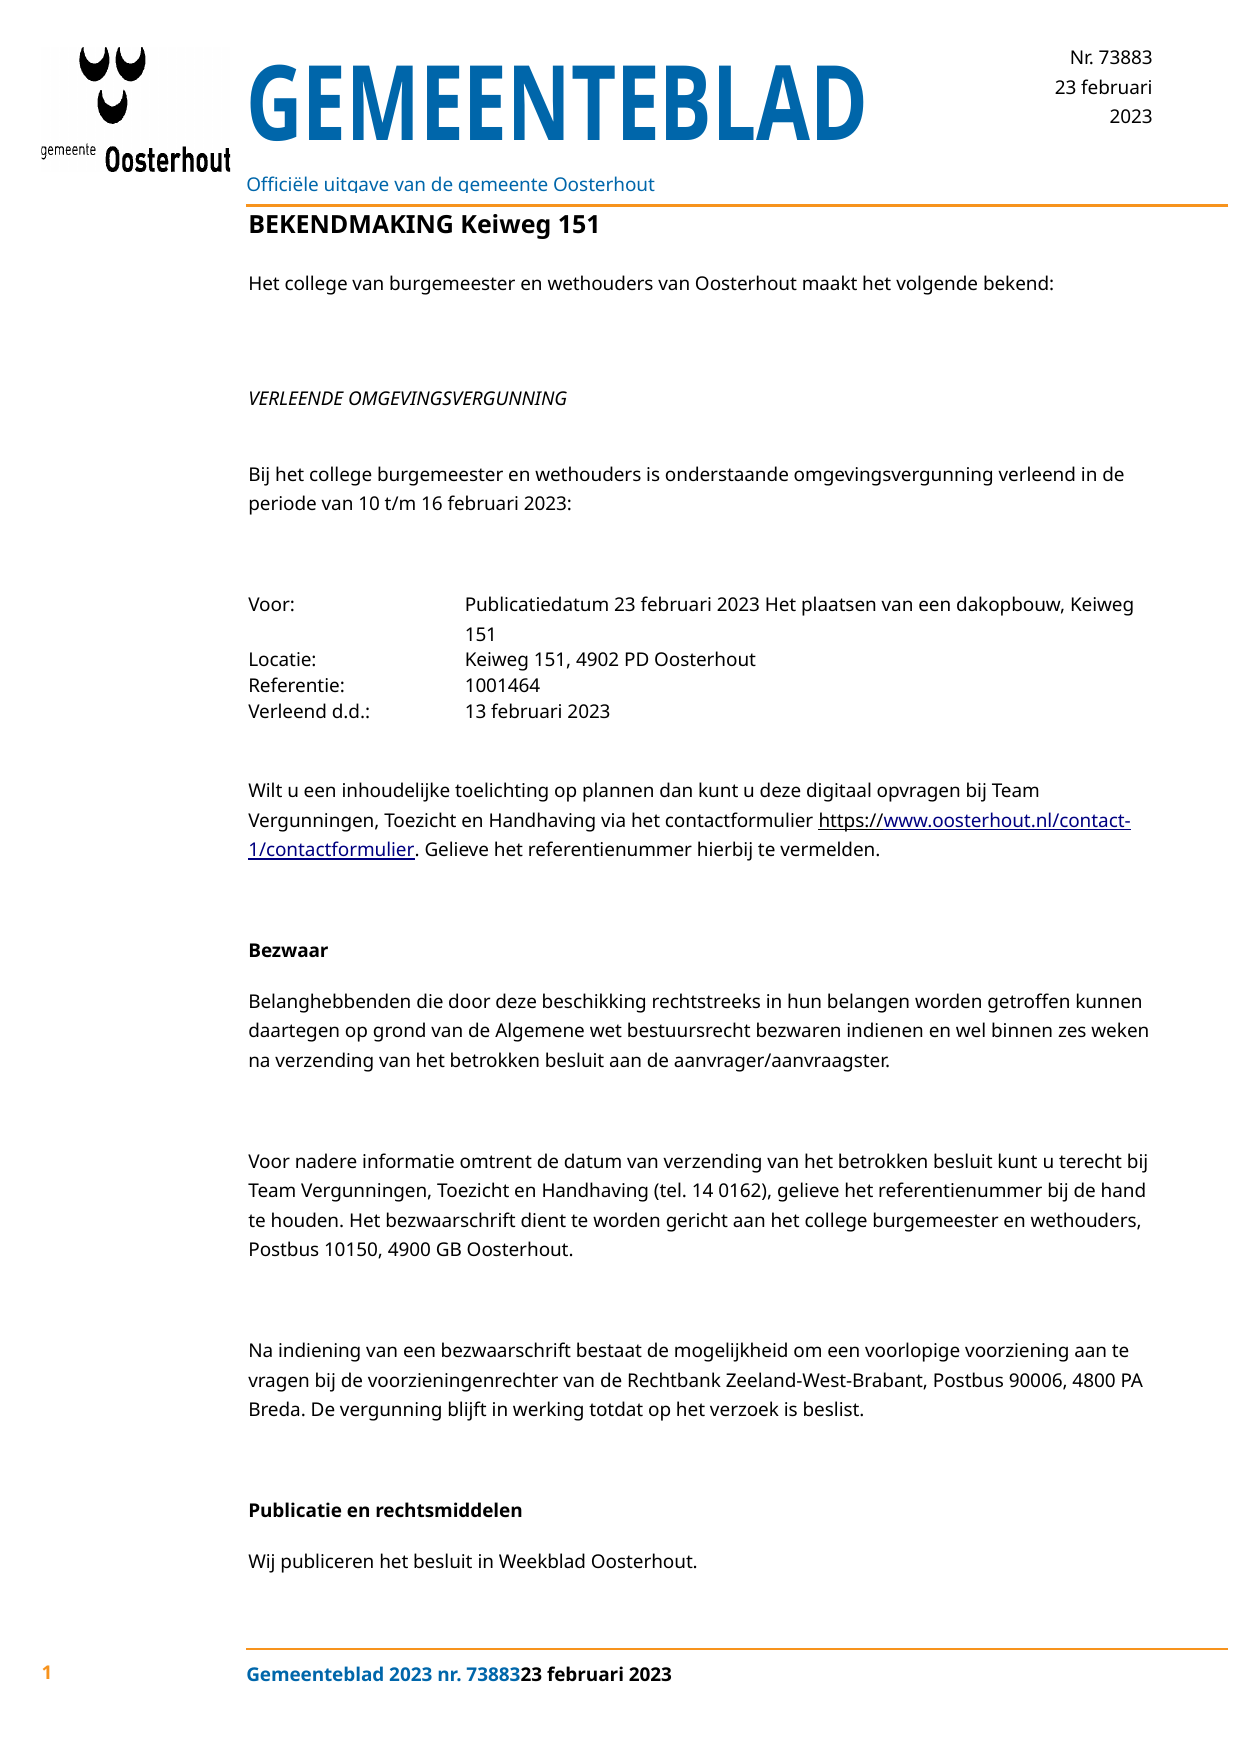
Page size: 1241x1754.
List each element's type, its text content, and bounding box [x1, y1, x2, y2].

table_cell Locatie: [248, 647, 464, 672]
text Het college van burgemeester en wethouders van Oosterhout maakt het volgende bekend: [248, 270, 1152, 296]
text Wilt u een inhoudelijke toelichting op plannen dan kunt u deze digitaal opvragen bij Team Vergunningen, Toezicht en Handhaving via het contactformulier https://www.oosterhout.nl/contact-1/contactformulier. Gelieve het referentienummer hierbij te vermelden. [248, 777, 1152, 862]
table_cell Verleend d.d.: [248, 698, 464, 724]
text Na indiening van een bezwaarschrift bestaat de mogelijkheid om een voorlopige voorziening aan te vragen bij de voorzieningenrechter van de Rechtbank Zeeland-West-Brabant, Postbus 90006, 4800 PA Breda. De vergunning blijft in werking totdat op het verzoek is beslist. [248, 1337, 1152, 1422]
text Publicatie en rechtsmiddelen [248, 1497, 1152, 1523]
picture [41, 47, 231, 172]
table_cell 13 februari 2023 [465, 698, 1152, 724]
text Belanghebbenden die door deze beschikking rechtstreeks in hun belangen worden getroffen kunnen daartegen op grond van de Algemene wet bestuursrecht bezwaren indienen en wel binnen zes weken na verzending van het betrokken besluit aan de aanvrager/aanvraagster. [248, 988, 1152, 1073]
text Bij het college burgemeester en wethouders is onderstaande omgevingsvergunning verleend in de periode van 10 t/m 16 februari 2023: [248, 461, 1152, 516]
table_header Publicatiedatum 23 februari 2023 Het plaatsen van een dakopbouw, Keiweg 151 [465, 591, 1152, 647]
text BEKENDMAKING Keiweg 151 [248, 207, 1152, 241]
text Wij publiceren het besluit in Weekblad Oosterhout. [248, 1548, 1152, 1574]
text Bezwaar [248, 937, 1152, 963]
text VERLEENDE OMGEVINGSVERGUNNING [248, 385, 1152, 410]
text Voor nadere informatie omtrent de datum van verzending van het betrokken besluit kunt u terecht bij Team Vergunningen, Toezicht en Handhaving (tel. 14 0162), gelieve het referentienummer bij de hand te houden. Het bezwaarschrift dient te worden gericht aan het college burgemeester en wethouders, Postbus 10150, 4900 GB Oosterhout. [248, 1148, 1152, 1262]
table_header Voor: [248, 591, 464, 647]
table_cell 1001464 [465, 673, 1152, 698]
table_cell Referentie: [248, 673, 464, 698]
table_cell Keiweg 151, 4902 PD Oosterhout [465, 647, 1152, 672]
